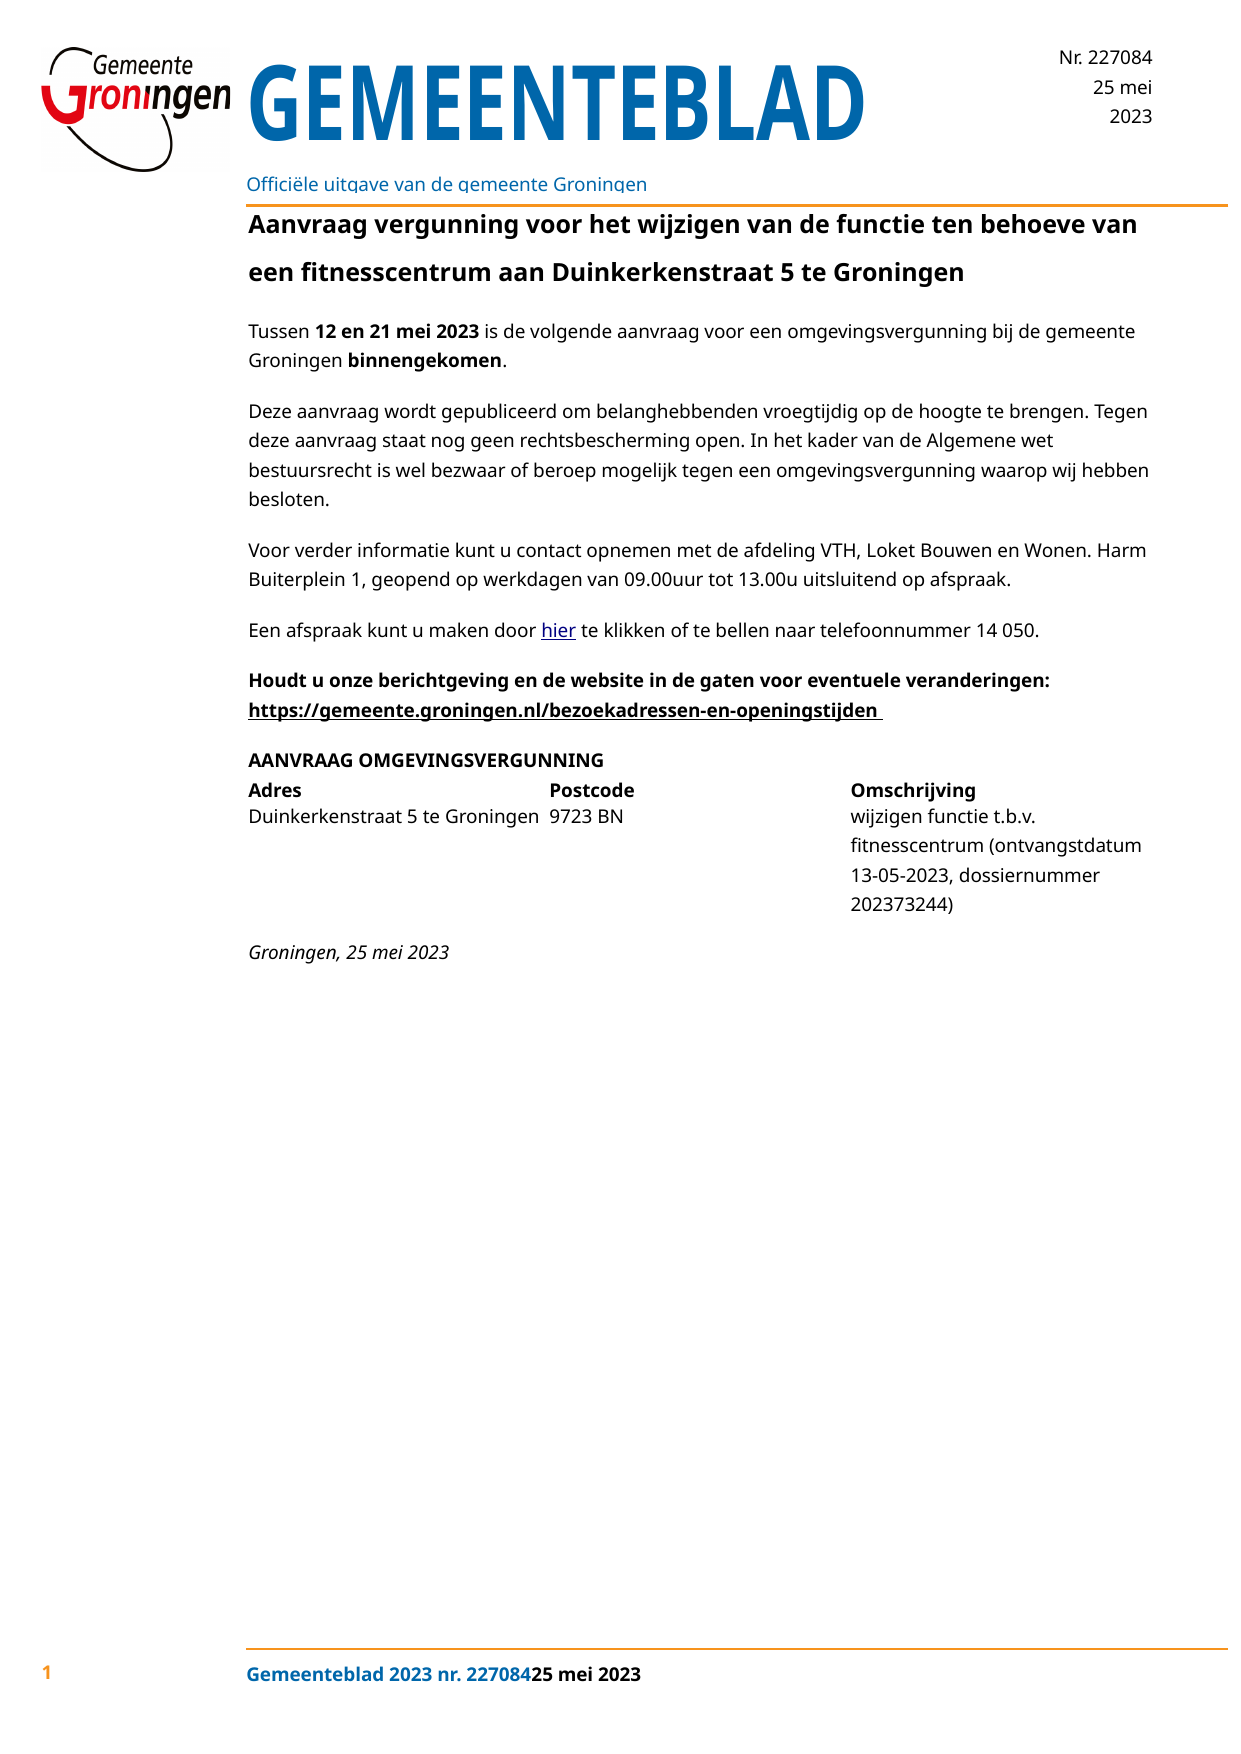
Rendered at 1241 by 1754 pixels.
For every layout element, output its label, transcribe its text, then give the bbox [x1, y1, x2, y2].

text Houdt u onze berichtgeving en de website in de gaten voor eventuele veranderingen: https://gemeente.groningen.nl/bezoekadressen-en-openingstijden [248, 667, 1152, 723]
picture [41, 47, 231, 172]
table_header Adres [248, 777, 549, 803]
table_header Postcode [549, 777, 850, 803]
text Aanvraag vergunning voor het wijzigen van de functie ten behoeve van een fitnesscentrum aan Duinkerkenstraat 5 te Groningen [248, 207, 1152, 288]
text Deze aanvraag wordt gepubliceerd om belanghebbenden vroegtijdig op de hoogte te brengen. Tegen deze aanvraag staat nog geen rechtsbescherming open. In het kader van de Algemene wet bestuursrecht is wel bezwaar of beroep mogelijk tegen een omgevingsvergunning waarop wij hebben besloten. [248, 398, 1152, 512]
text Een afspraak kunt u maken door hier te klikken of te bellen naar telefoonnummer 14 050. [248, 617, 1152, 643]
text AANVRAAG OMGEVINGSVERGUNNING [248, 747, 1152, 773]
table_cell Duinkerkenstraat 5 te Groningen [248, 803, 549, 917]
text Tussen 12 en 21 mei 2023 is de volgende aanvraag voor een omgevingsvergunning bij de gemeente Groningen binnengekomen. [248, 318, 1152, 373]
table_header Omschrijving [850, 777, 1152, 803]
table_cell wijzigen functie t.b.v. fitnesscentrum (ontvangstdatum 13-05-2023, dossiernummer 202373244) [850, 803, 1152, 917]
text Voor verder informatie kunt u contact opnemen met de afdeling VTH, Loket Bouwen en Wonen. Harm Buiterplein 1, geopend op werkdagen van 09.00uur tot 13.00u uitsluitend op afspraak. [248, 537, 1152, 592]
table_cell 9723 BN [549, 803, 850, 917]
text Groningen, 25 mei 2023 [248, 939, 1152, 964]
